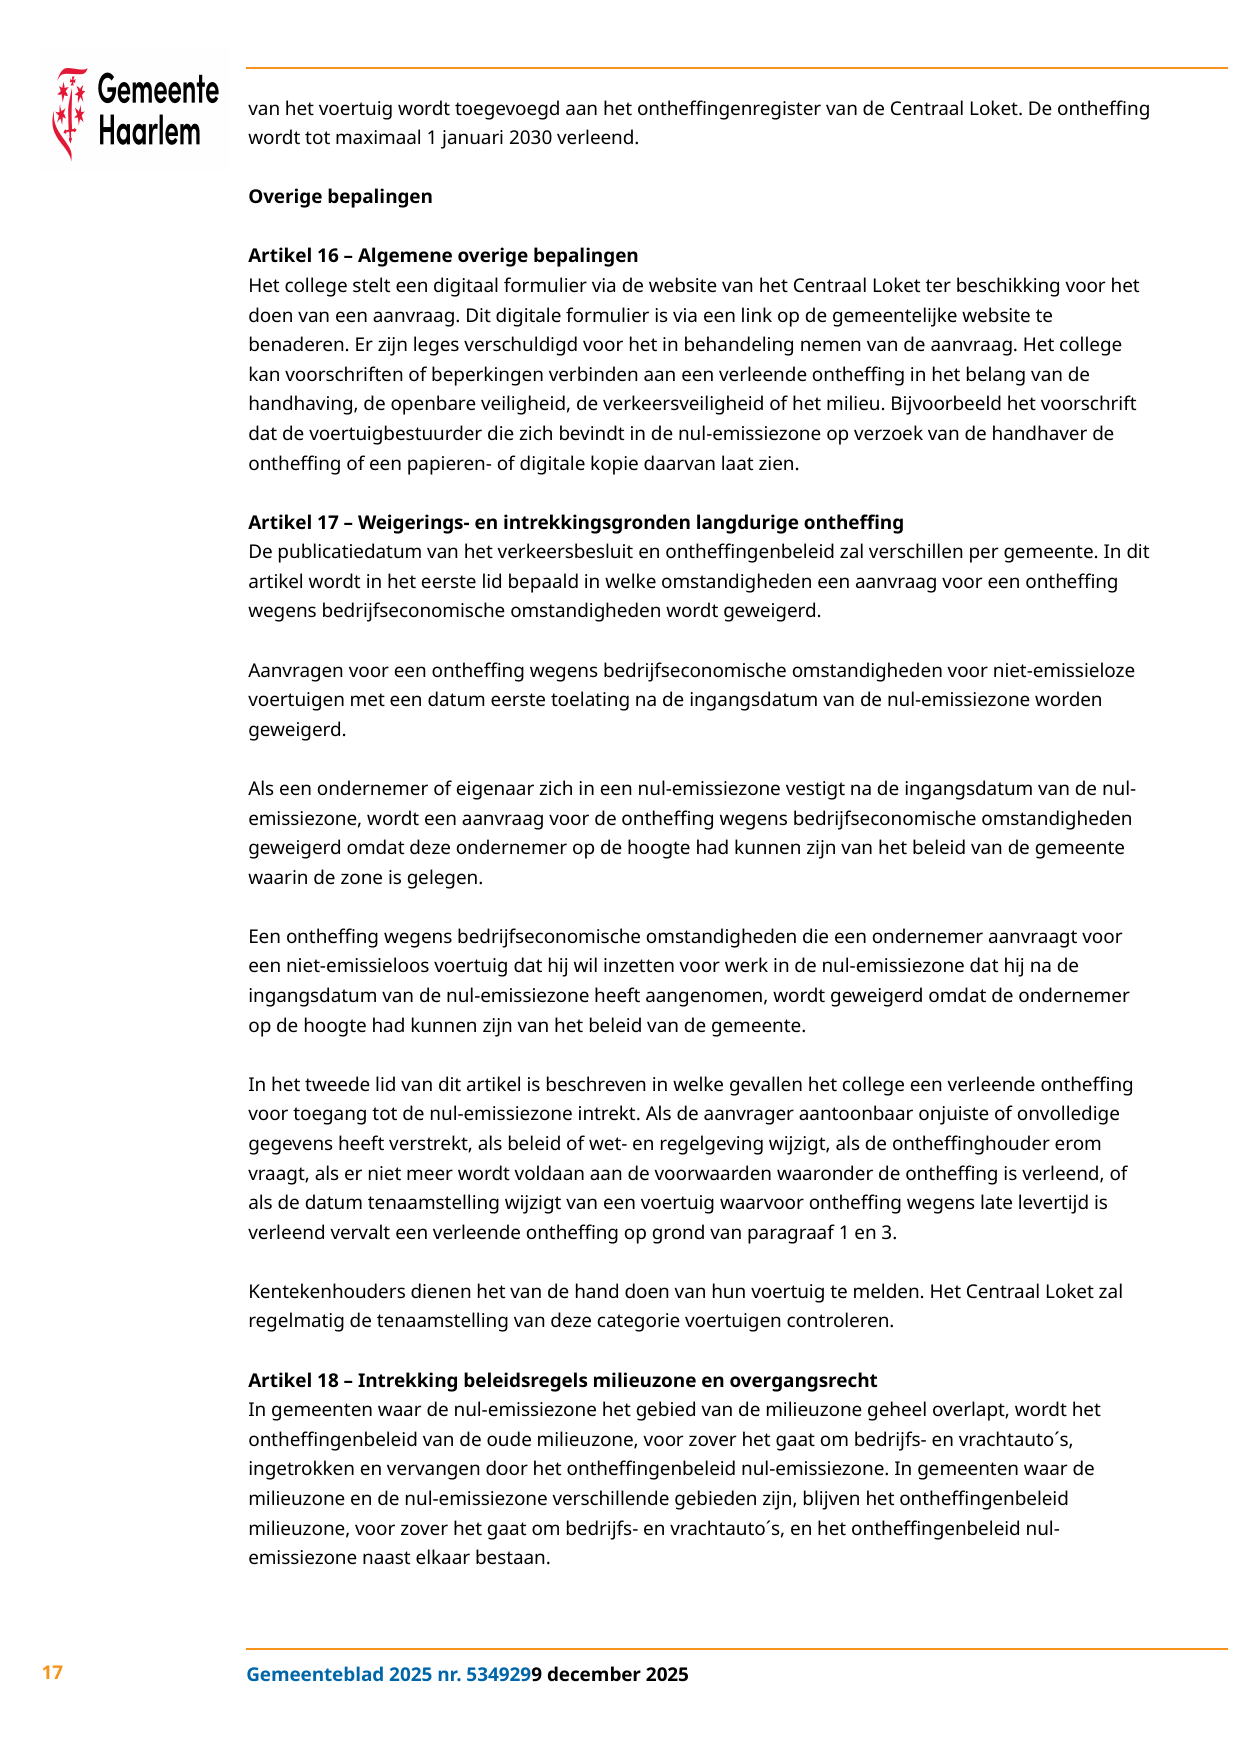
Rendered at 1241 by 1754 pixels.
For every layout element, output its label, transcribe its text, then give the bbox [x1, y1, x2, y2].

text In het tweede lid van dit artikel is beschreven in welke gevallen het college een verleende ontheffing voor toegang tot de nul-emissiezone intrekt. Als de aanvrager aantoonbaar onjuiste of onvolledige gegevens heeft verstrekt, als beleid of wet- en regelgeving wijzigt, als de ontheffinghouder erom vraagt, als er niet meer wordt voldaan aan de voorwaarden waaronder de ontheffing is verleend, of als de datum tenaamstelling wijzigt van een voertuig waarvoor ontheffing wegens late levertijd is verleend vervalt een verleende ontheffing op grond van paragraaf 1 en 3. [248, 1071, 1152, 1245]
text Artikel 16 – Algemene overige bepalingen [248, 243, 1152, 268]
text In gemeenten waar de nul-emissiezone het gebied van de milieuzone geheel overlapt, wordt het ontheffingenbeleid van de oude milieuzone, voor zover het gaat om bedrijfs- en vrachtauto´s, ingetrokken en vervangen door het ontheffingenbeleid nul-emissiezone. In gemeenten waar de milieuzone en de nul-emissiezone verschillende gebieden zijn, blijven het ontheffingenbeleid milieuzone, voor zover het gaat om bedrijfs- en vrachtauto´s, en het ontheffingenbeleid nul-emissiezone naast elkaar bestaan. [248, 1396, 1152, 1570]
text Artikel 18 – Intrekking beleidsregels milieuzone en overgangsrecht [248, 1367, 1152, 1393]
text van het voertuig wordt toegevoegd aan het ontheffingenregister van de Centraal Loket. De ontheffing wordt tot maximaal 1 januari 2030 verleend. [248, 95, 1152, 150]
text De publicatiedatum van het verkeersbesluit en ontheffingenbeleid zal verschillen per gemeente. In dit artikel wordt in het eerste lid bepaald in welke omstandigheden een aanvraag voor een ontheffing wegens bedrijfseconomische omstandigheden wordt geweigerd. [248, 538, 1152, 623]
text Het college stelt een digitaal formulier via de website van het Centraal Loket ter beschikking voor het doen van een aanvraag. Dit digitale formulier is via een link op de gemeentelijke website te benaderen. Er zijn leges verschuldigd voor het in behandeling nemen van de aanvraag. Het college kan voorschriften of beperkingen verbinden aan een verleende ontheffing in het belang van de handhaving, de openbare veiligheid, de verkeersveiligheid of het milieu. Bijvoorbeeld het voorschrift dat de voertuigbestuurder die zich bevindt in de nul-emissiezone op verzoek van de handhaver de ontheffing of een papieren- of digitale kopie daarvan laat zien. [248, 272, 1152, 476]
text Kentekenhouders dienen het van de hand doen van hun voertuig te melden. Het Centraal Loket zal regelmatig de tenaamstelling van deze categorie voertuigen controleren. [248, 1278, 1152, 1333]
text Overige bepalingen [248, 183, 1152, 209]
picture [41, 47, 231, 172]
text Aanvragen voor een ontheffing wegens bedrijfseconomische omstandigheden voor niet-emissieloze voertuigen met een datum eerste toelating na de ingangsdatum van de nul-emissiezone worden geweigerd. [248, 657, 1152, 742]
text Een ontheffing wegens bedrijfseconomische omstandigheden die een ondernemer aanvraagt voor een niet-emissieloos voertuig dat hij wil inzetten voor werk in de nul-emissiezone dat hij na de ingangsdatum van de nul-emissiezone heeft aangenomen, wordt geweigerd omdat de ondernemer op de hoogte had kunnen zijn van het beleid van de gemeente. [248, 923, 1152, 1038]
text Artikel 17 – Weigerings- en intrekkingsgronden langdurige ontheffing [248, 509, 1152, 535]
text Als een ondernemer of eigenaar zich in een nul-emissiezone vestigt na de ingangsdatum van de nul-emissiezone, wordt een aanvraag voor de ontheffing wegens bedrijfseconomische omstandigheden geweigerd omdat deze ondernemer op de hoogte had kunnen zijn van het beleid van de gemeente waarin de zone is gelegen. [248, 775, 1152, 890]
